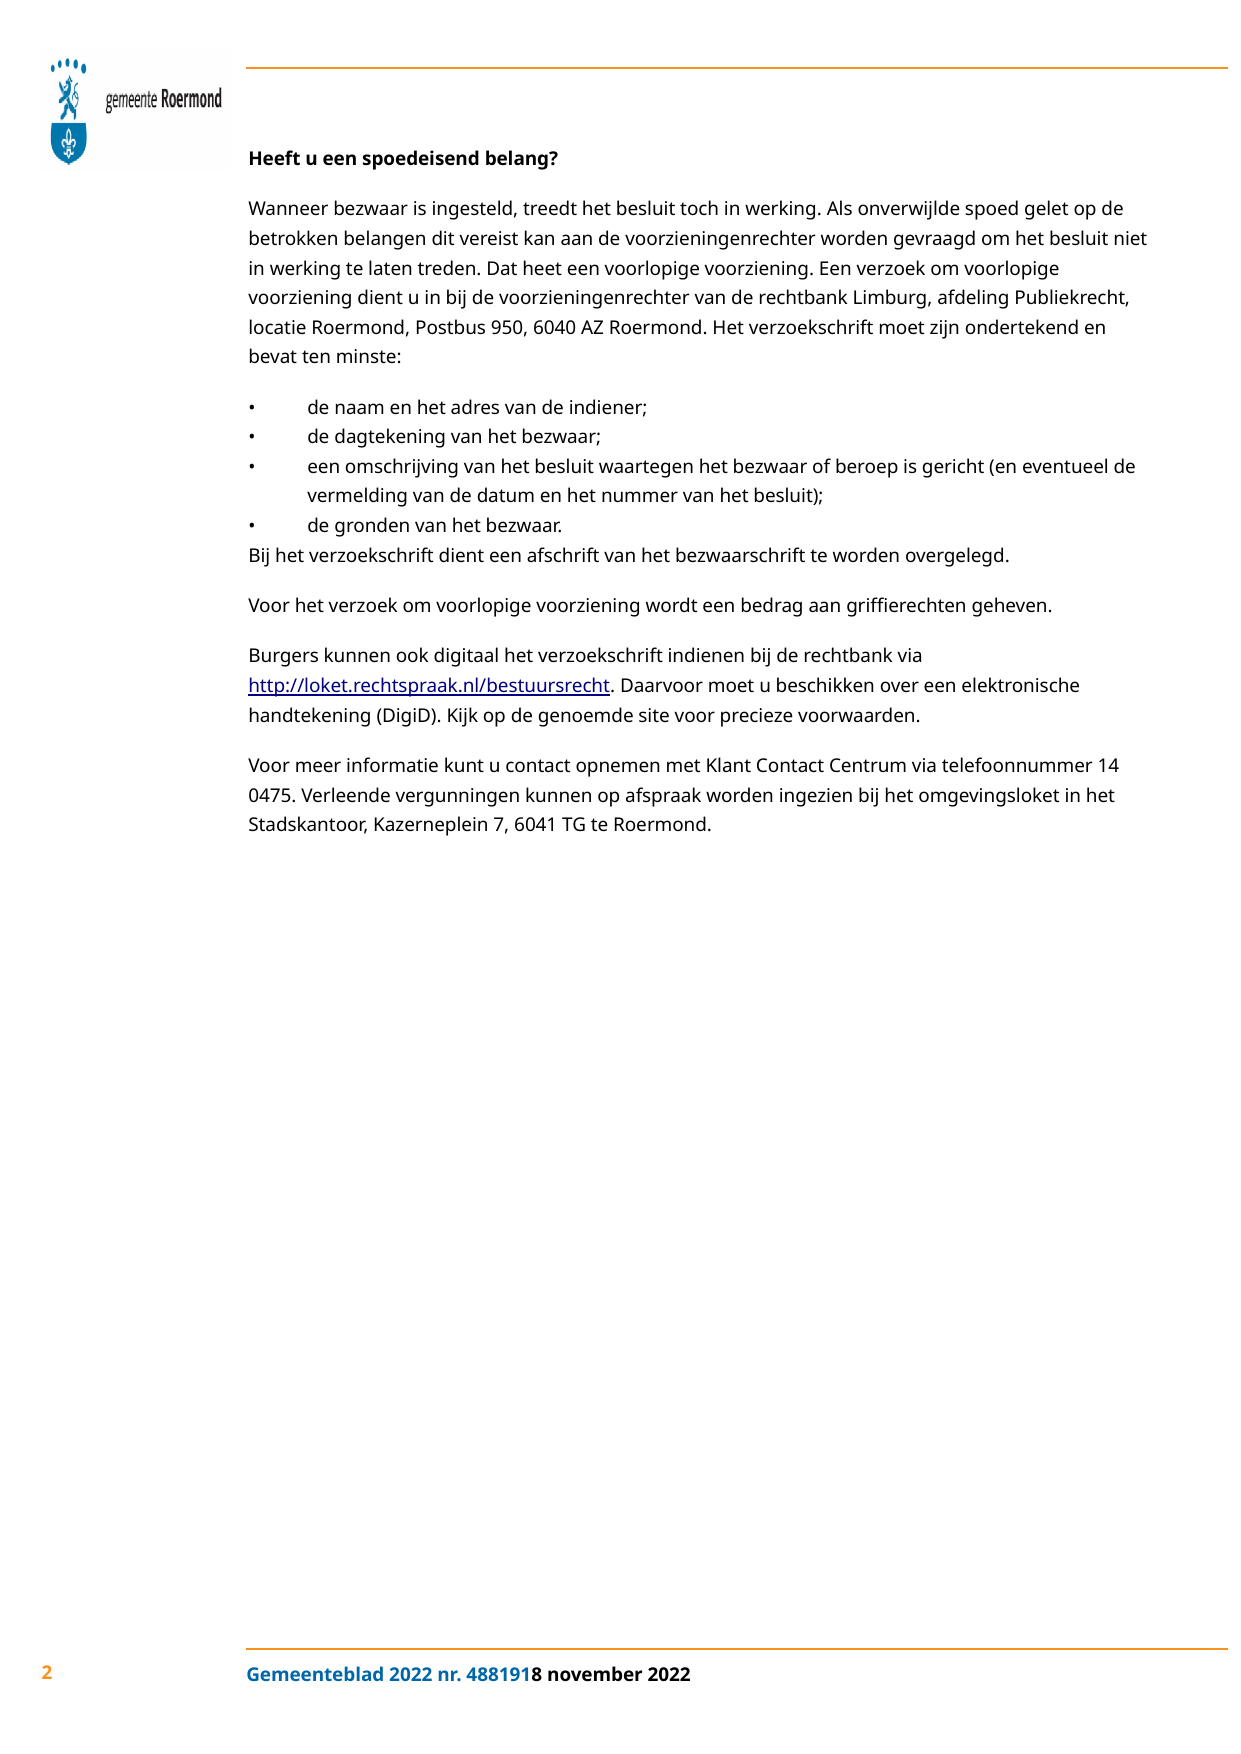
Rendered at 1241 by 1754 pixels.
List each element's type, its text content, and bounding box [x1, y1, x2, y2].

list de dagtekening van het bezwaar; [248, 423, 1152, 449]
text Voor meer informatie kunt u contact opnemen met Klant Contact Centrum via telefoonnummer 14 0475. Verleende vergunningen kunnen op afspraak worden ingezien bij het omgevingsloket in het Stadskantoor, Kazerneplein 7, 6041 TG te Roermond. [248, 752, 1152, 837]
list een omschrijving van het besluit waartegen het bezwaar of beroep is gericht (en eventueel de vermelding van de datum en het nummer van het besluit); [248, 453, 1152, 508]
list de gronden van het bezwaar. [248, 512, 1152, 538]
text Wanneer bezwaar is ingesteld, treedt het besluit toch in werking. Als onverwijlde spoed gelet op de betrokken belangen dit vereist kan aan de voorzieningenrechter worden gevraagd om het besluit niet in werking te laten treden. Dat heet een voorlopige voorziening. Een verzoek om voorlopige voorziening dient u in bij de voorzieningenrechter van de rechtbank Limburg, afdeling Publiekrecht, locatie Roermond, Postbus 950, 6040 AZ Roermond. Het verzoekschrift moet zijn ondertekend en bevat ten minste: [248, 196, 1152, 369]
picture [41, 47, 231, 172]
list de naam en het adres van de indiener; [248, 394, 1152, 420]
text Burgers kunnen ook digitaal het verzoekschrift indienen bij de rechtbank via http://loket.rechtspraak.nl/bestuursrecht. Daarvoor moet u beschikken over een elektronische handtekening (DigiD). Kijk op de genoemde site voor precieze voorwaarden. [248, 643, 1152, 728]
text Bij het verzoekschrift dient een afschrift van het bezwaarschrift te worden overgelegd. [248, 542, 1152, 568]
text Voor het verzoek om voorlopige voorziening wordt een bedrag aan griffierechten geheven. [248, 592, 1152, 618]
text Heeft u een spoedeisend belang? [248, 145, 1152, 171]
